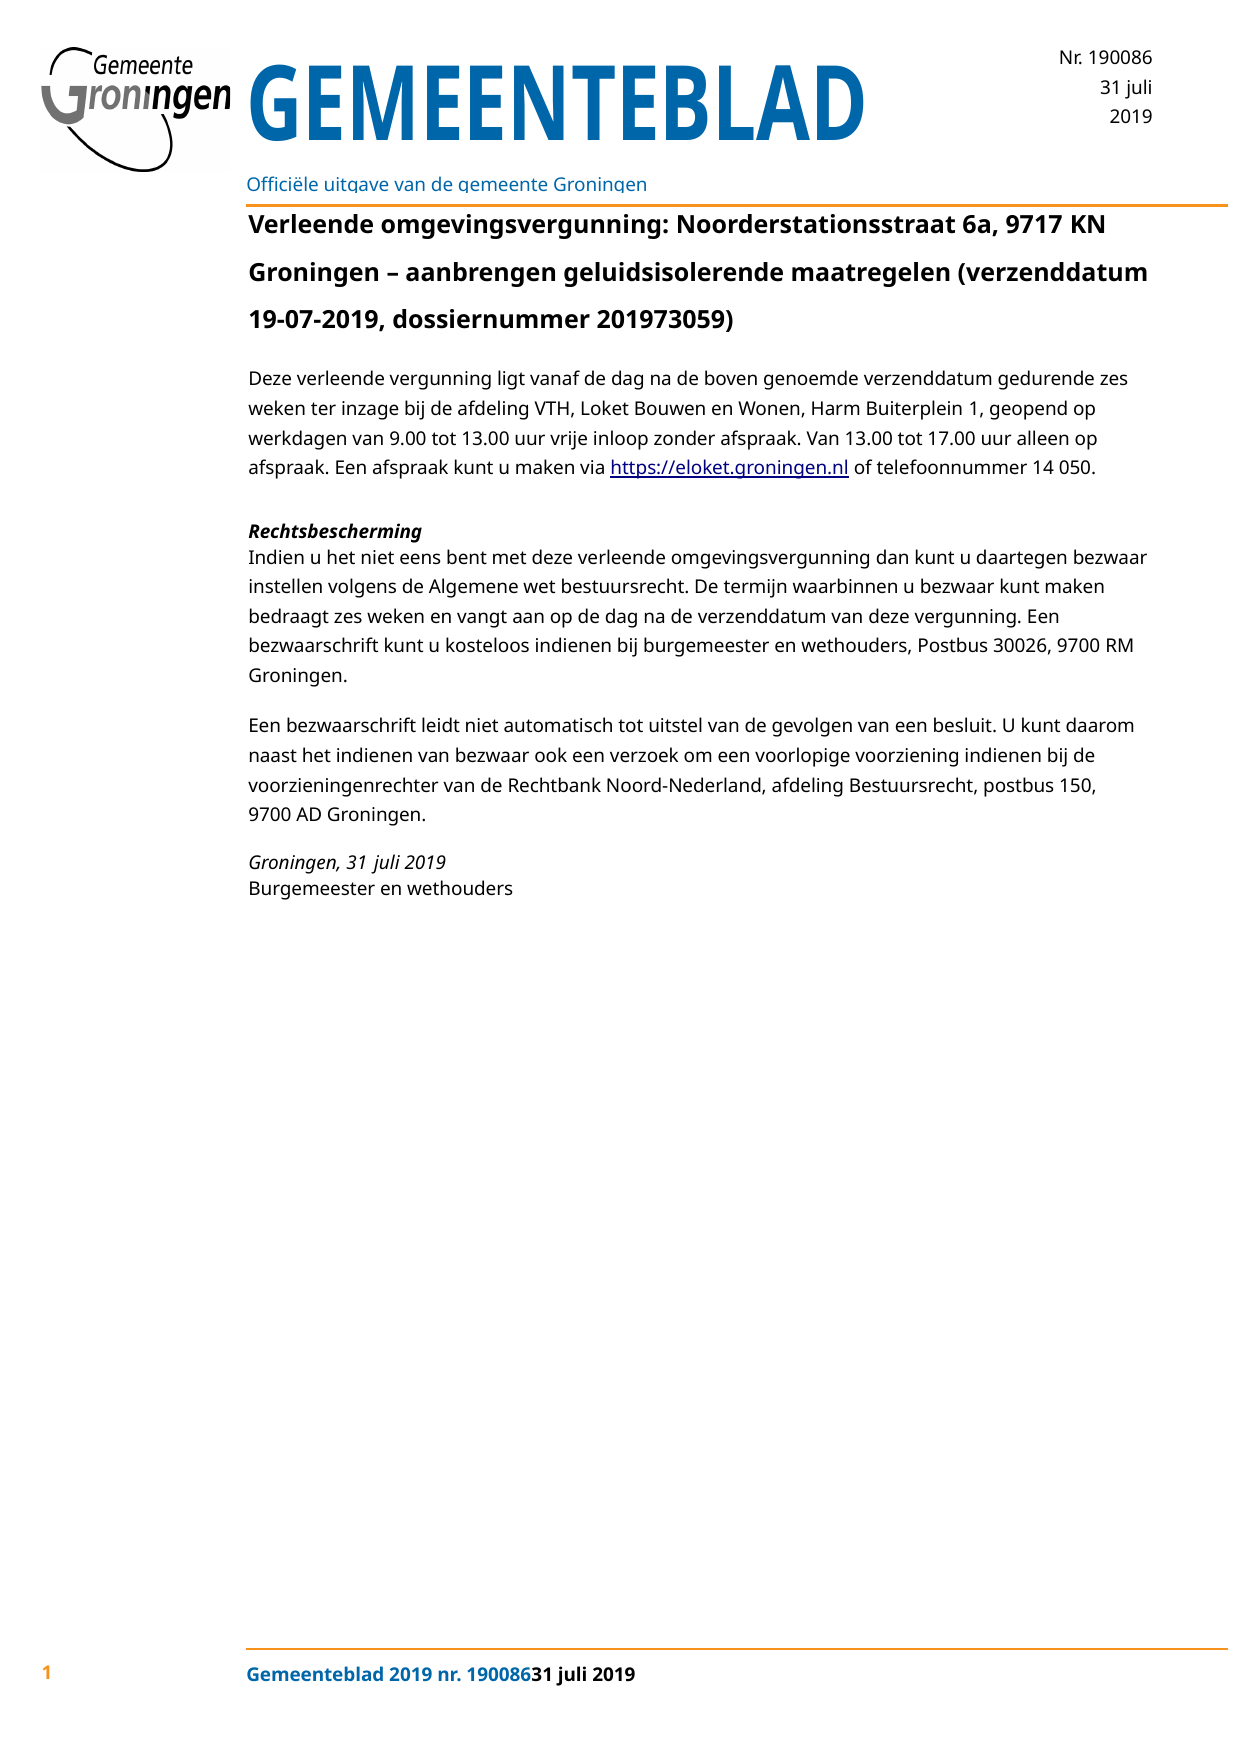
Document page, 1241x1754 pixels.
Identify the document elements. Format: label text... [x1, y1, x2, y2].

picture [41, 47, 231, 172]
text Verleende omgevingsvergunning: Noorderstationsstraat 6a, 9717 KN Groningen – aanbrengen geluidsisolerende maatregelen (verzenddatum 19-07-2019, dossiernummer 201973059) [248, 207, 1152, 336]
text Rechtsbescherming [248, 518, 1152, 544]
text Een bezwaarschrift leidt niet automatisch tot uitstel van de gevolgen van een besluit. U kunt daarom naast het indienen van bezwaar ook een verzoek om een voorlopige voorziening indienen bij de voorzieningenrechter van de Rechtbank Noord-Nederland, afdeling Bestuursrecht, postbus 150, 9700 AD Groningen. [248, 713, 1152, 827]
text Groningen, 31 juli 2019 [248, 849, 1152, 875]
text Deze verleende vergunning ligt vanaf de dag na de boven genoemde verzenddatum gedurende zes weken ter inzage bij de afdeling VTH, Loket Bouwen en Wonen, Harm Buiterplein 1, geopend op werkdagen van 9.00 tot 13.00 uur vrije inloop zonder afspraak. Van 13.00 tot 17.00 uur alleen op afspraak. Een afspraak kunt u maken via https://eloket.groningen.nl of telefoonnummer 14 050. [248, 366, 1152, 480]
text Indien u het niet eens bent met deze verleende omgevingsvergunning dan kunt u daartegen bezwaar instellen volgens de Algemene wet bestuursrecht. De termijn waarbinnen u bezwaar kunt maken bedraagt zes weken en vangt aan op de dag na de verzenddatum van deze vergunning. Een bezwaarschrift kunt u kosteloos indienen bij burgemeester en wethouders, Postbus 30026, 9700 RM Groningen. [248, 544, 1152, 688]
text Burgemeester en wethouders [248, 875, 1152, 901]
